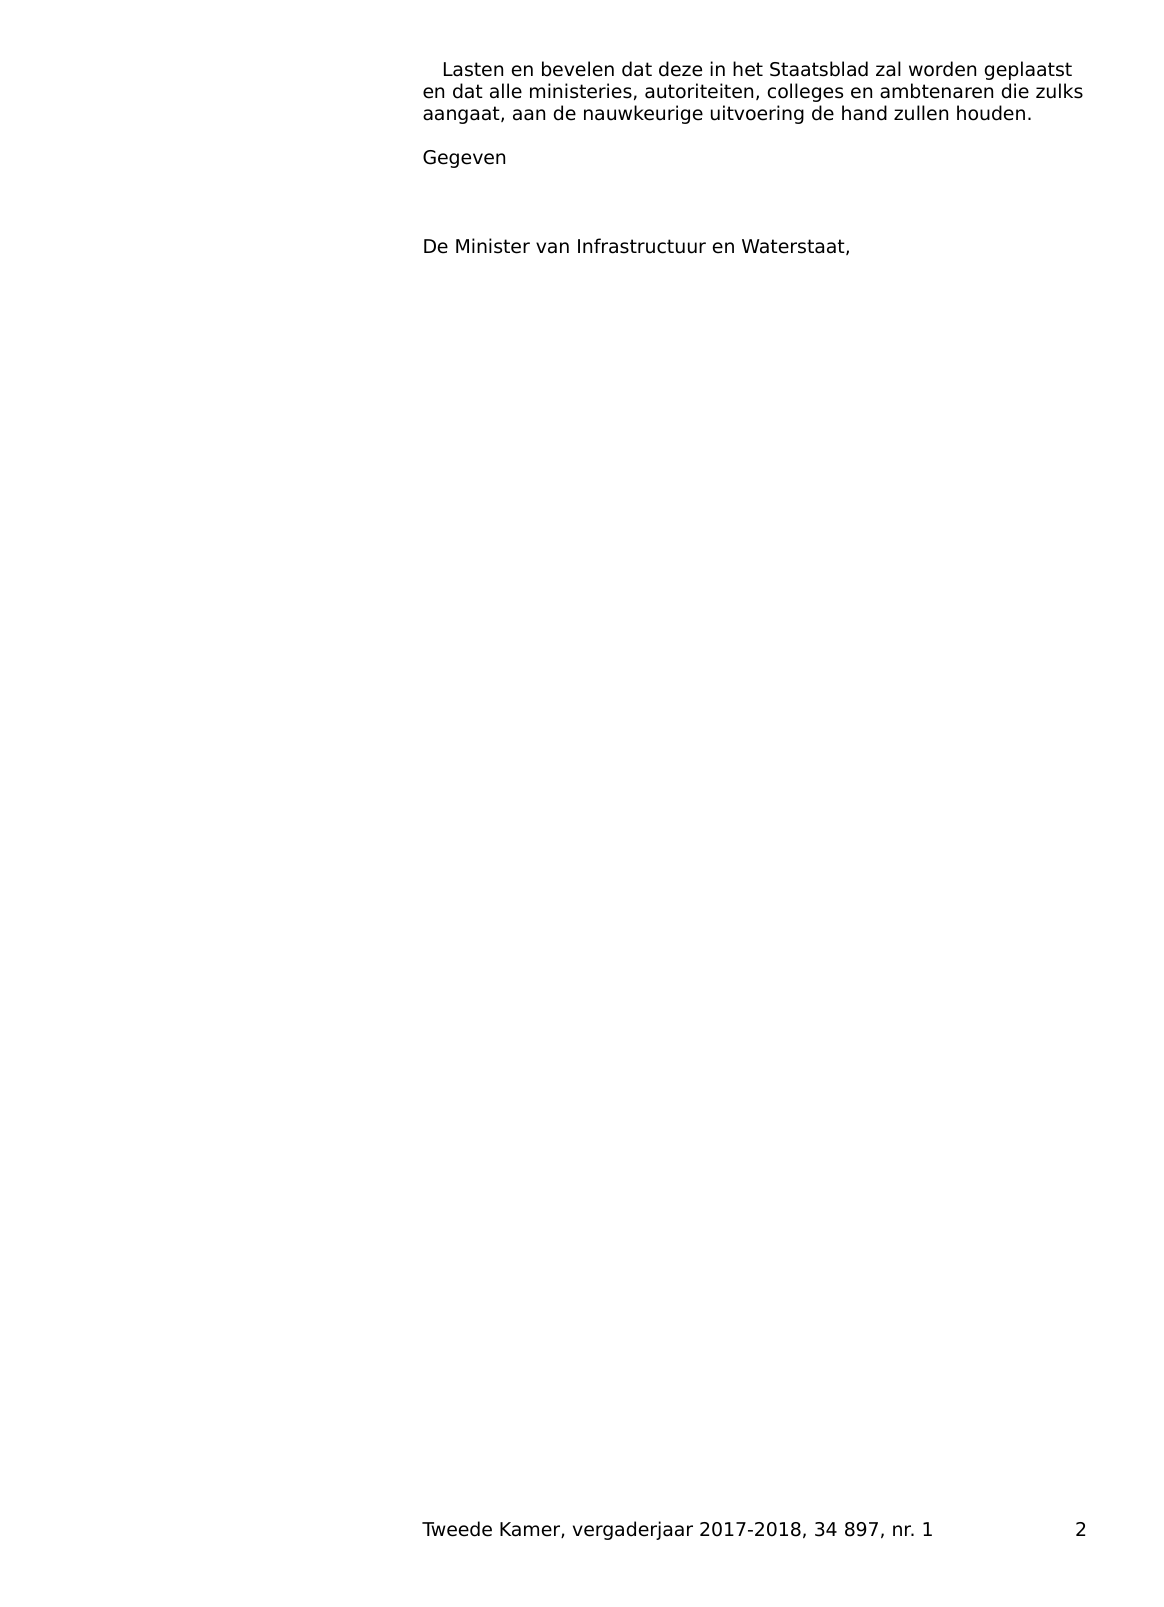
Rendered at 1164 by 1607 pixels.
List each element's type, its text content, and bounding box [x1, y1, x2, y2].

text Lasten en bevelen dat deze in het Staatsblad zal worden geplaatst en dat alle ministeries, autoriteiten, colleges en ambtenaren die zulks aangaat, aan de nauwkeurige uitvoering de hand zullen houden. [422, 59, 1087, 125]
text De Minister van Infrastructuur en Waterstaat, [422, 236, 1087, 258]
text Gegeven [422, 147, 1087, 169]
